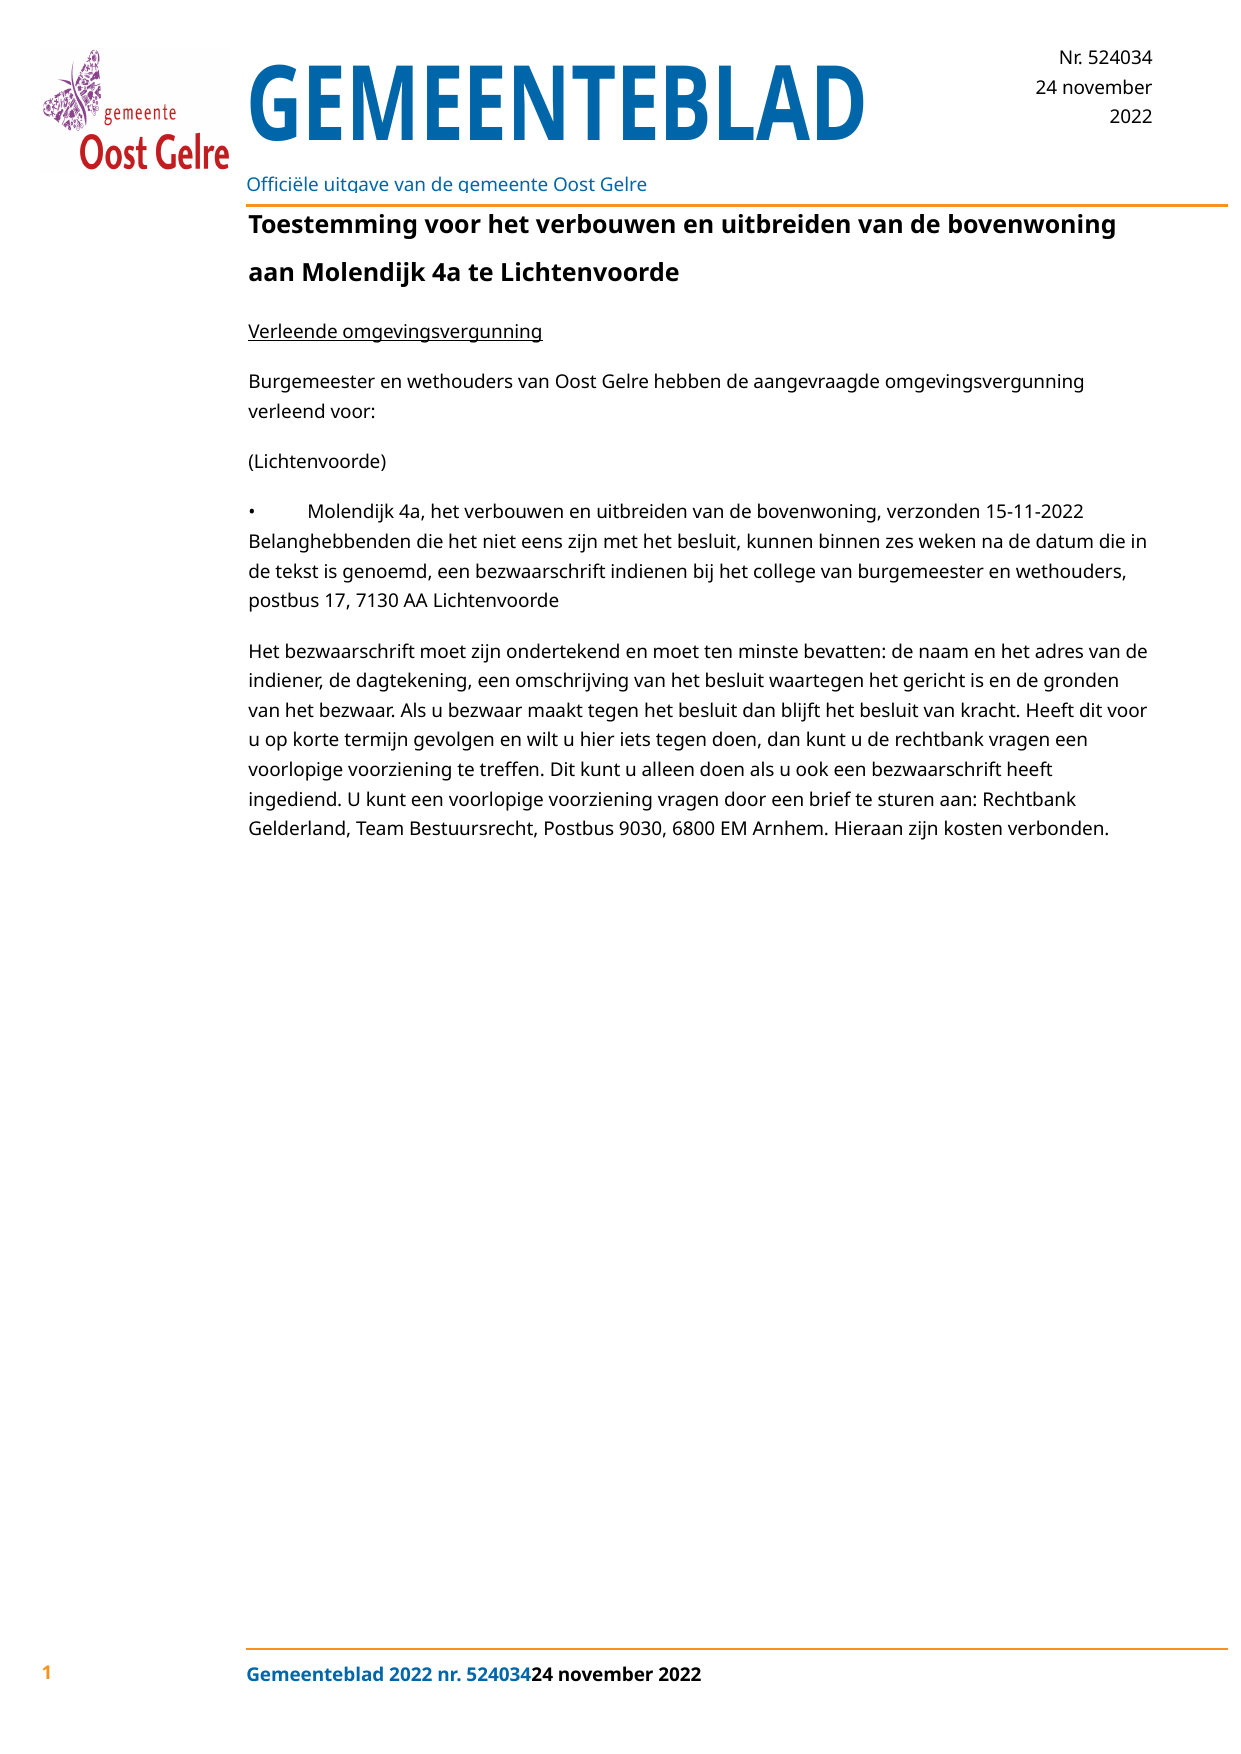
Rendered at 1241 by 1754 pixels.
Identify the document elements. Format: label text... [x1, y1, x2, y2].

picture [41, 47, 231, 172]
text Toestemming voor het verbouwen en uitbreiden van de bovenwoning aan Molendijk 4a te Lichtenvoorde [248, 207, 1152, 288]
text Belanghebbenden die het niet eens zijn met het besluit, kunnen binnen zes weken na de datum die in de tekst is genoemd, een bezwaarschrift indienen bij het college van burgemeester en wethouders, postbus 17, 7130 AA Lichtenvoorde [248, 528, 1152, 613]
list Molendijk 4a, het verbouwen en uitbreiden van de bovenwoning, verzonden 15-11-2022 [248, 499, 1152, 524]
text Burgemeester en wethouders van Oost Gelre hebben de aangevraagde omgevingsvergunning verleend voor: [248, 368, 1152, 424]
text Verleende omgevingsvergunning [248, 318, 1152, 344]
text (Lichtenvoorde) [248, 448, 1152, 474]
text Het bezwaarschrift moet zijn ondertekend en moet ten minste bevatten: de naam en het adres van de indiener, de dagtekening, een omschrijving van het besluit waartegen het gericht is en de gronden van het bezwaar. Als u bezwaar maakt tegen het besluit dan blijft het besluit van kracht. Heeft dit voor u op korte termijn gevolgen en wilt u hier iets tegen doen, dan kunt u de rechtbank vragen een voorlopige voorziening te treffen. Dit kunt u alleen doen als u ook een bezwaarschrift heeft ingediend. U kunt een voorlopige voorziening vragen door een brief te sturen aan: Rechtbank Gelderland, Team Bestuursrecht, Postbus 9030, 6800 EM Arnhem. Hieraan zijn kosten verbonden. [248, 638, 1152, 841]
